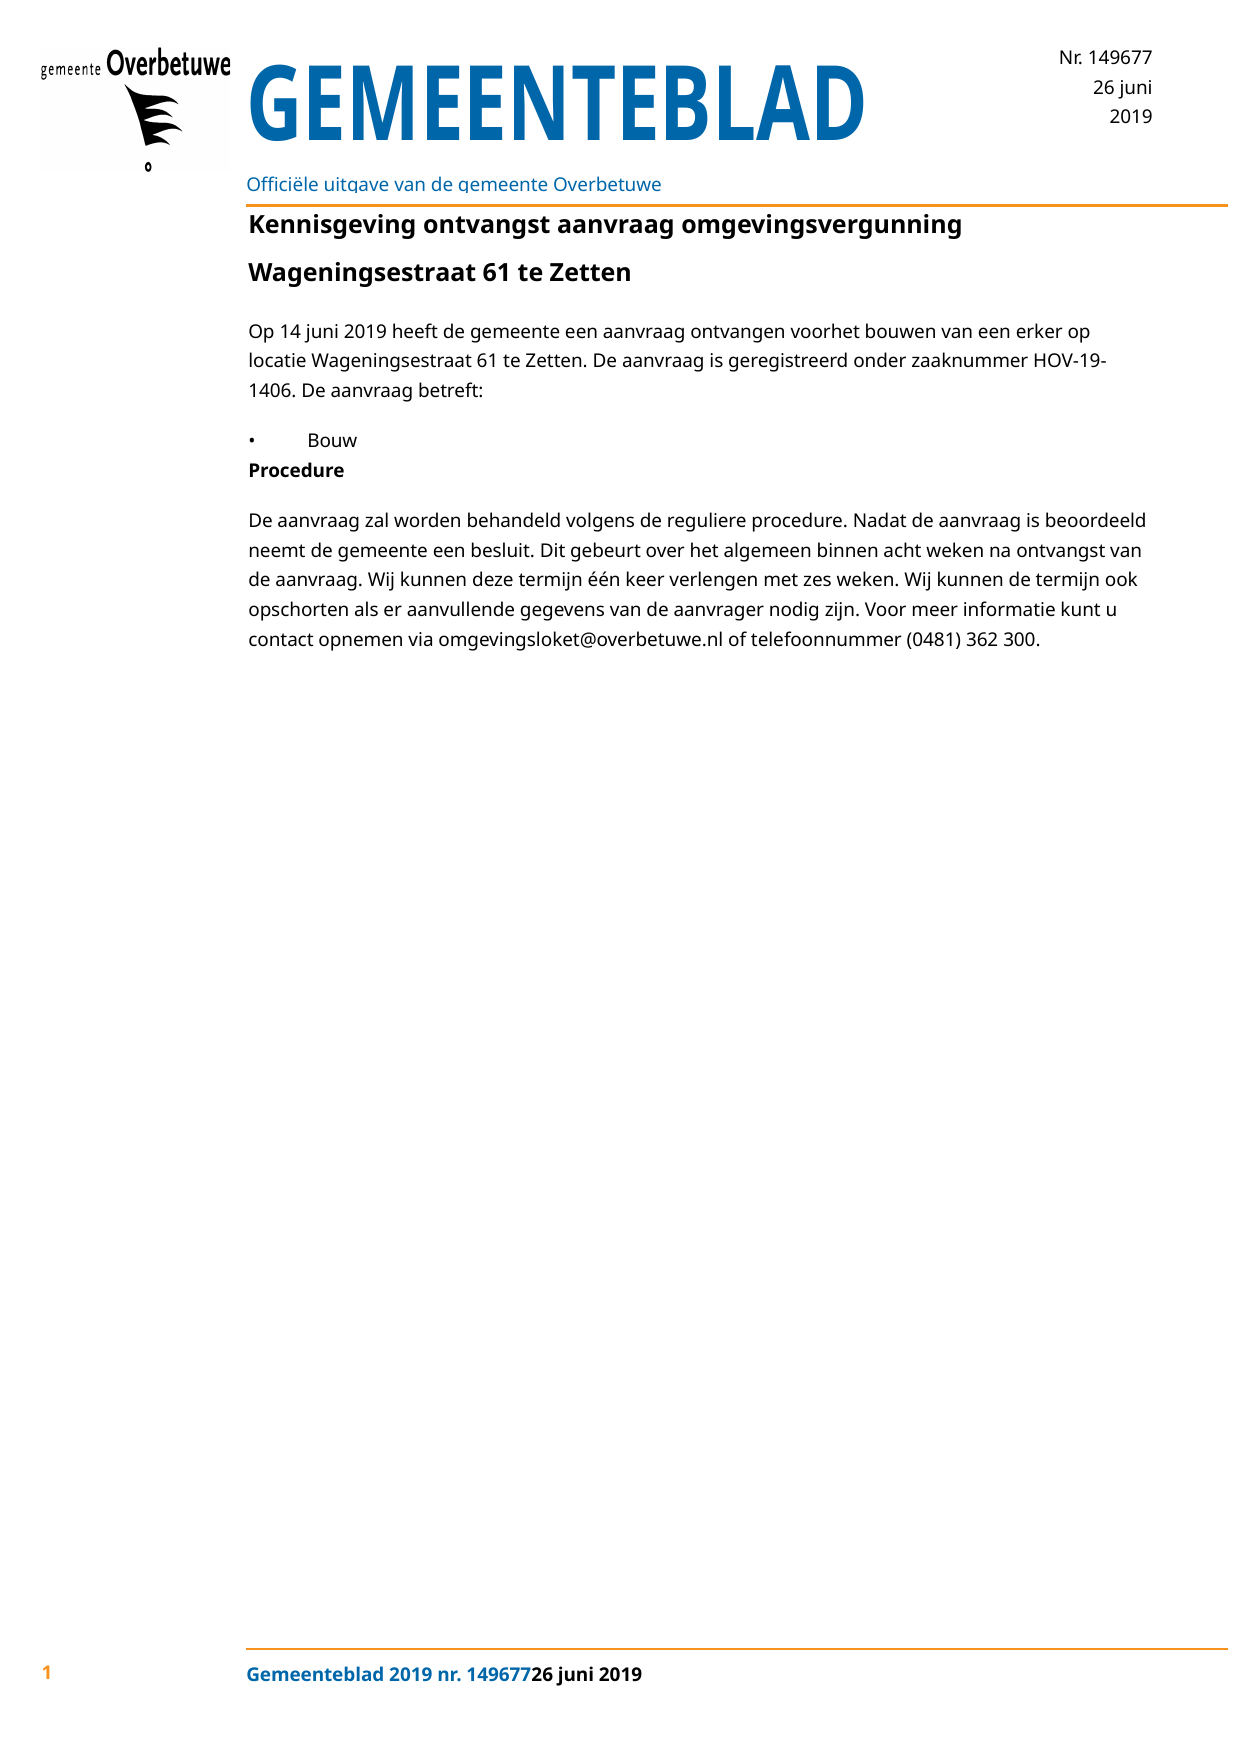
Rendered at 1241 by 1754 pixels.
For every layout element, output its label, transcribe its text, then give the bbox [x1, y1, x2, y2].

text Op 14 juni 2019 heeft de gemeente een aanvraag ontvangen voorhet bouwen van een erker op locatie Wageningsestraat 61 te Zetten. De aanvraag is geregistreerd onder zaaknummer HOV-19-1406. De aanvraag betreft: [248, 318, 1152, 403]
list Bouw [248, 427, 1152, 453]
text Kennisgeving ontvangst aanvraag omgevingsvergunning Wageningsestraat 61 te Zetten [248, 207, 1152, 288]
picture [41, 47, 231, 172]
text De aanvraag zal worden behandeld volgens de reguliere procedure. Nadat de aanvraag is beoordeeld neemt de gemeente een besluit. Dit gebeurt over het algemeen binnen acht weken na ontvangst van de aanvraag. Wij kunnen deze termijn één keer verlengen met zes weken. Wij kunnen de termijn ook opschorten als er aanvullende gegevens van de aanvrager nodig zijn. Voor meer informatie kunt u contact opnemen via omgevingsloket@overbetuwe.nl of telefoonnummer (0481) 362 300. [248, 507, 1152, 652]
text Procedure [248, 457, 1152, 483]
